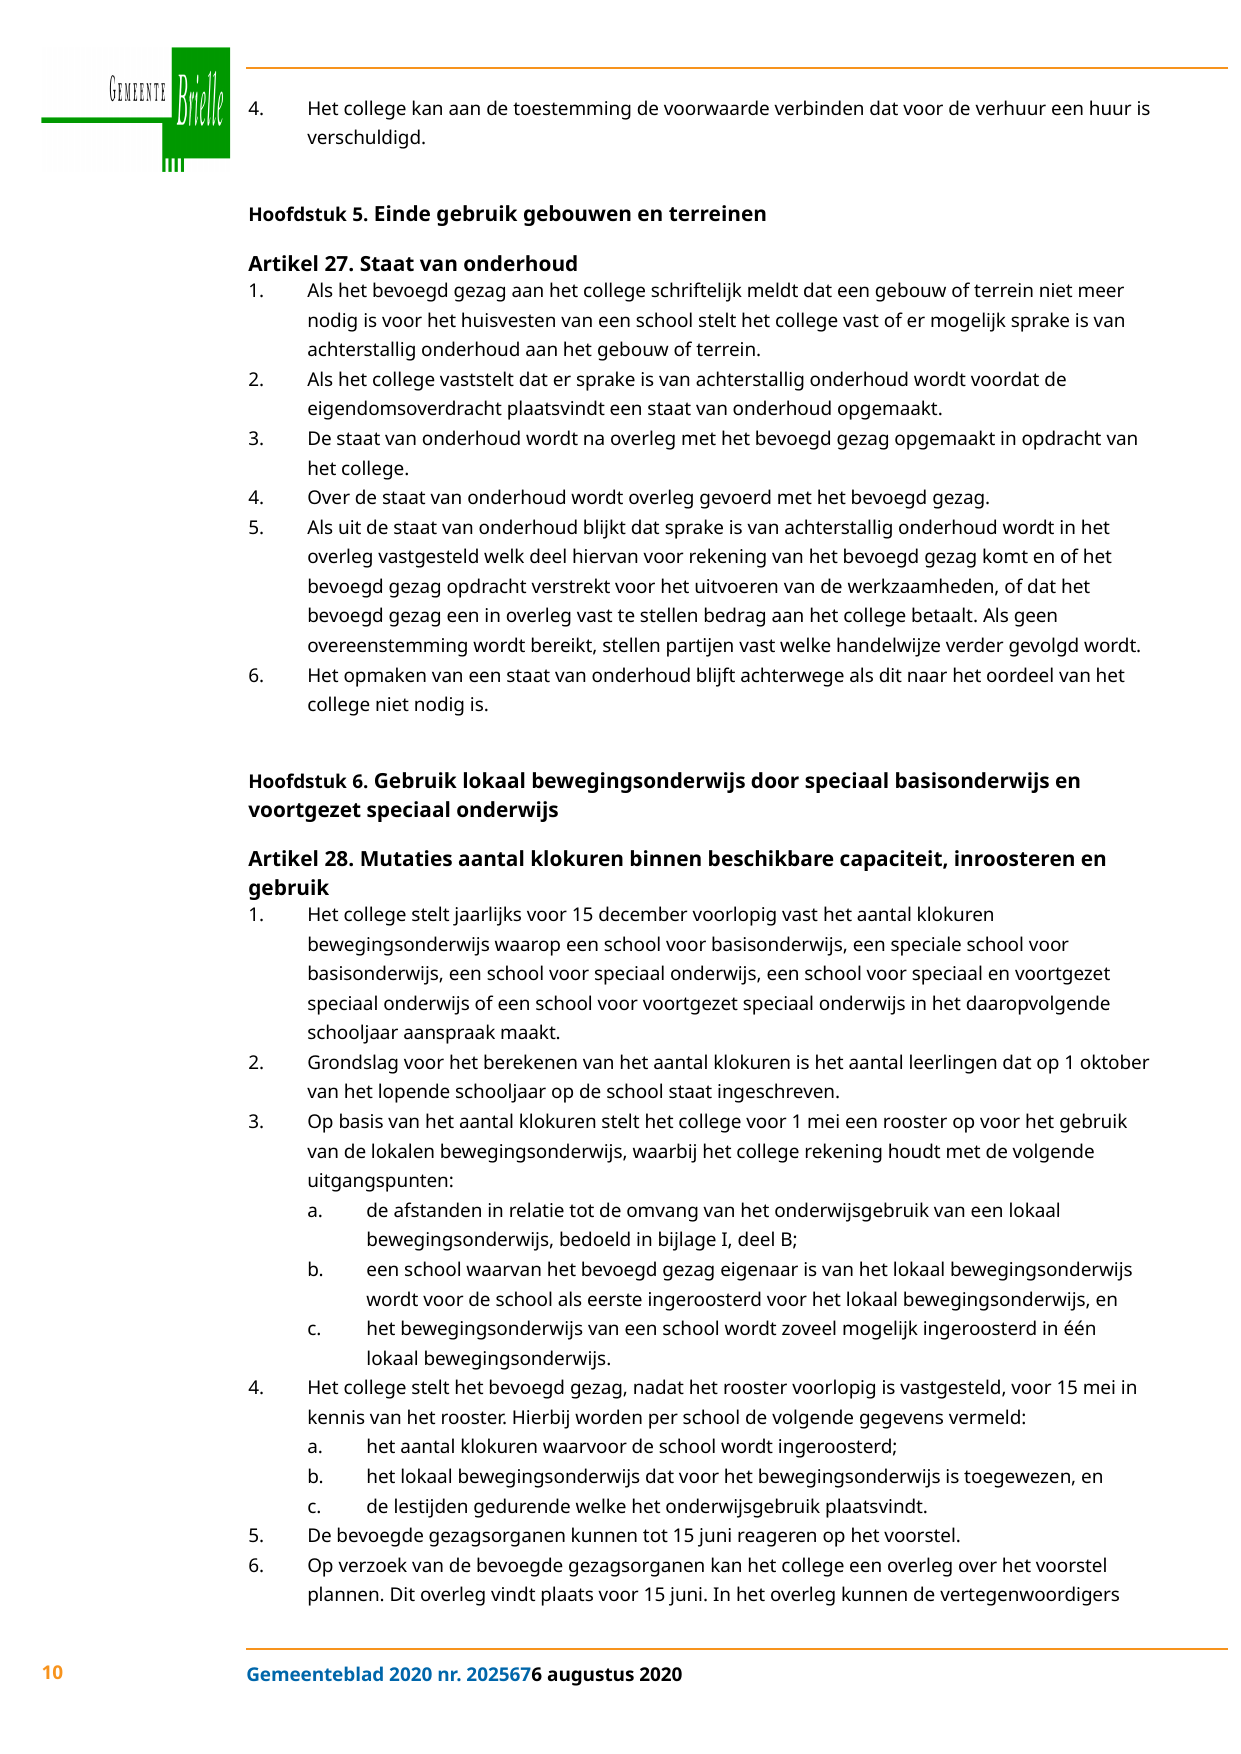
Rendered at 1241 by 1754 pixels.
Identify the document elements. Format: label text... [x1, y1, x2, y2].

list Het college stelt het bevoegd gezag, nadat het rooster voorlopig is vastgesteld, voor 15 mei in kennis van het rooster. Hierbij worden per school de volgende gegevens vermeld: [248, 1374, 1152, 1430]
text Artikel 27. Staat van onderhoud [248, 249, 1152, 277]
list Als het college vaststelt dat er sprake is van achterstallig onderhoud wordt voordat de eigendomsoverdracht plaatsvindt een staat van onderhoud opgemaakt. [248, 366, 1152, 421]
list Het college kan aan de toestemming de voorwaarde verbinden dat voor de verhuur een huur is verschuldigd. [248, 95, 1152, 150]
list Als uit de staat van onderhoud blijkt dat sprake is van achterstallig onderhoud wordt in het overleg vastgesteld welk deel hiervan voor rekening van het bevoegd gezag komt en of het bevoegd gezag opdracht verstrekt voor het uitvoeren van de werkzaamheden, of dat het bevoegd gezag een in overleg vast te stellen bedrag aan het college betaalt. Als geen overeenstemming wordt bereikt, stellen partijen vast welke handelwijze verder gevolgd wordt. [248, 514, 1152, 658]
list de afstanden in relatie tot de omvang van het onderwijsgebruik van een lokaal bewegingsonderwijs, bedoeld in bijlage I, deel B; [307, 1197, 1152, 1252]
list Over de staat van onderhoud wordt overleg gevoerd met het bevoegd gezag. [248, 484, 1152, 510]
list de lestijden gedurende welke het onderwijsgebruik plaatsvindt. [307, 1493, 1152, 1519]
list Op verzoek van de bevoegde gezagsorganen kan het college een overleg over het voorstel plannen. Dit overleg vindt plaats voor 15 juni. In het overleg kunnen de vertegenwoordigers [248, 1552, 1152, 1607]
list een school waarvan het bevoegd gezag eigenaar is van het lokaal bewegingsonderwijs wordt voor de school als eerste ingeroosterd voor het lokaal bewegingsonderwijs, en [307, 1256, 1152, 1312]
list Het opmaken van een staat van onderhoud blijft achterwege als dit naar het oordeel van het college niet nodig is. [248, 662, 1152, 717]
text Hoofdstuk 6. Gebruik lokaal bewegingsonderwijs door speciaal basisonderwijs en voortgezet speciaal onderwijs [248, 767, 1152, 823]
list het lokaal bewegingsonderwijs dat voor het bewegingsonderwijs is toegewezen, en [307, 1463, 1152, 1489]
picture [41, 47, 231, 172]
list De bevoegde gezagsorganen kunnen tot 15 juni reageren op het voorstel. [248, 1522, 1152, 1548]
text Artikel 28. Mutaties aantal klokuren binnen beschikbare capaciteit, inroosteren en gebruik [248, 844, 1152, 901]
list Het college stelt jaarlijks voor 15 december voorlopig vast het aantal klokuren bewegingsonderwijs waarop een school voor basisonderwijs, een speciale school voor basisonderwijs, een school voor speciaal onderwijs, een school voor speciaal en voortgezet speciaal onderwijs of een school voor voortgezet speciaal onderwijs in het daaropvolgende schooljaar aanspraak maakt. [248, 901, 1152, 1045]
list Op basis van het aantal klokuren stelt het college voor 1 mei een rooster op voor het gebruik van de lokalen bewegingsonderwijs, waarbij het college rekening houdt met de volgende uitgangspunten: [248, 1108, 1152, 1193]
list De staat van onderhoud wordt na overleg met het bevoegd gezag opgemaakt in opdracht van het college. [248, 425, 1152, 481]
list het bewegingsonderwijs van een school wordt zoveel mogelijk ingeroosterd in één lokaal bewegingsonderwijs. [307, 1315, 1152, 1371]
list Als het bevoegd gezag aan het college schriftelijk meldt dat een gebouw of terrein niet meer nodig is voor het huisvesten van een school stelt het college vast of er mogelijk sprake is van achterstallig onderhoud aan het gebouw of terrein. [248, 277, 1152, 362]
text Hoofdstuk 5. Einde gebruik gebouwen en terreinen [248, 199, 1152, 228]
list Grondslag voor het berekenen van het aantal klokuren is het aantal leerlingen dat op 1 oktober van het lopende schooljaar op de school staat ingeschreven. [248, 1049, 1152, 1104]
list het aantal klokuren waarvoor de school wordt ingeroosterd; [307, 1434, 1152, 1459]
